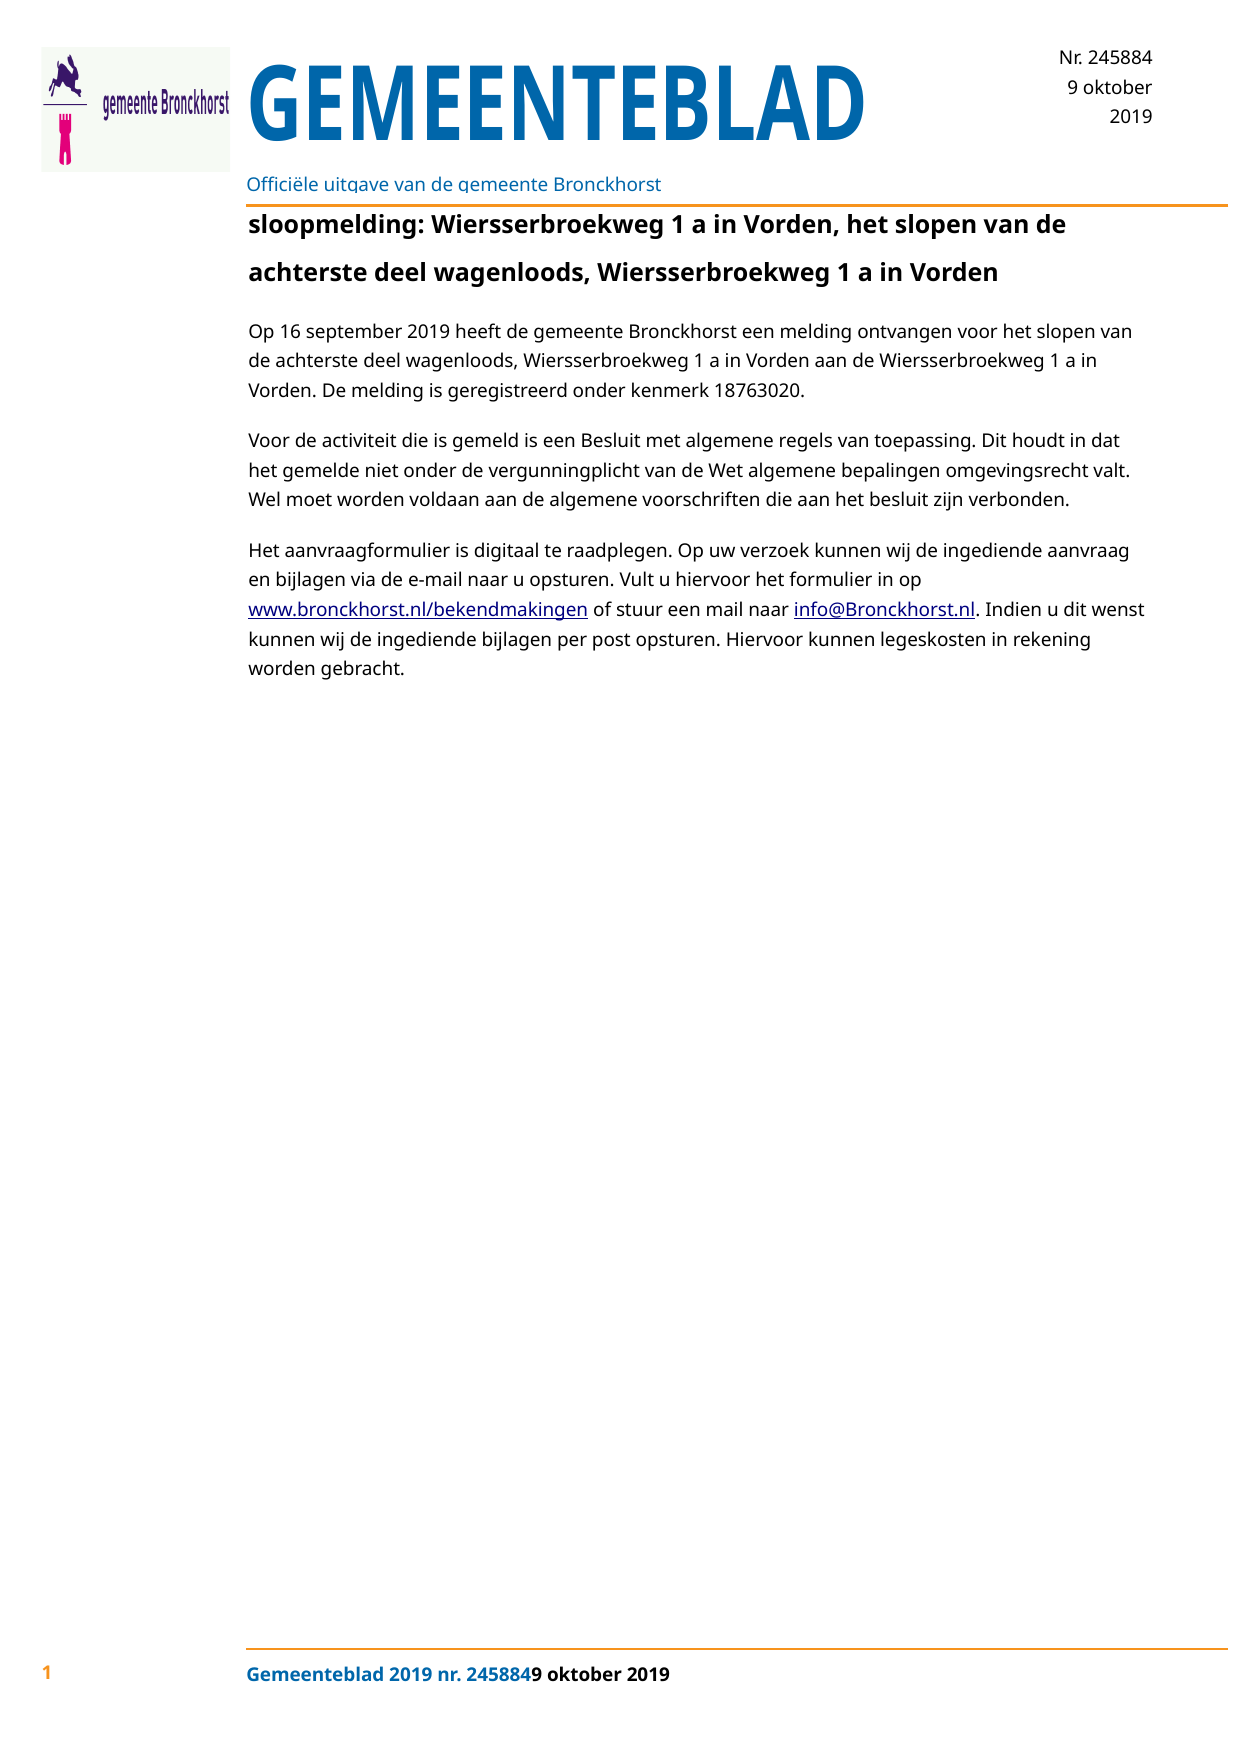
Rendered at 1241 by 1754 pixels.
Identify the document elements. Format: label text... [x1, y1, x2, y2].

text sloopmelding: Wiersserbroekweg 1 a in Vorden, het slopen van de achterste deel wagenloods, Wiersserbroekweg 1 a in Vorden [248, 207, 1152, 288]
picture [41, 47, 231, 172]
text Voor de activiteit die is gemeld is een Besluit met algemene regels van toepassing. Dit houdt in dat het gemelde niet onder de vergunningplicht van de Wet algemene bepalingen omgevingsrecht valt. Wel moet worden voldaan aan de algemene voorschriften die aan het besluit zijn verbonden. [248, 427, 1152, 512]
text Op 16 september 2019 heeft de gemeente Bronckhorst een melding ontvangen voor het slopen van de achterste deel wagenloods, Wiersserbroekweg 1 a in Vorden aan de Wiersserbroekweg 1 a in Vorden. De melding is geregistreerd onder kenmerk 18763020. [248, 318, 1152, 403]
text Het aanvraagformulier is digitaal te raadplegen. Op uw verzoek kunnen wij de ingediende aanvraag en bijlagen via de e-mail naar u opsturen. Vult u hiervoor het formulier in op www.bronckhorst.nl/bekendmakingen of stuur een mail naar info@Bronckhorst.nl. Indien u dit wenst kunnen wij de ingediende bijlagen per post opsturen. Hiervoor kunnen legeskosten in rekening worden gebracht. [248, 537, 1152, 681]
